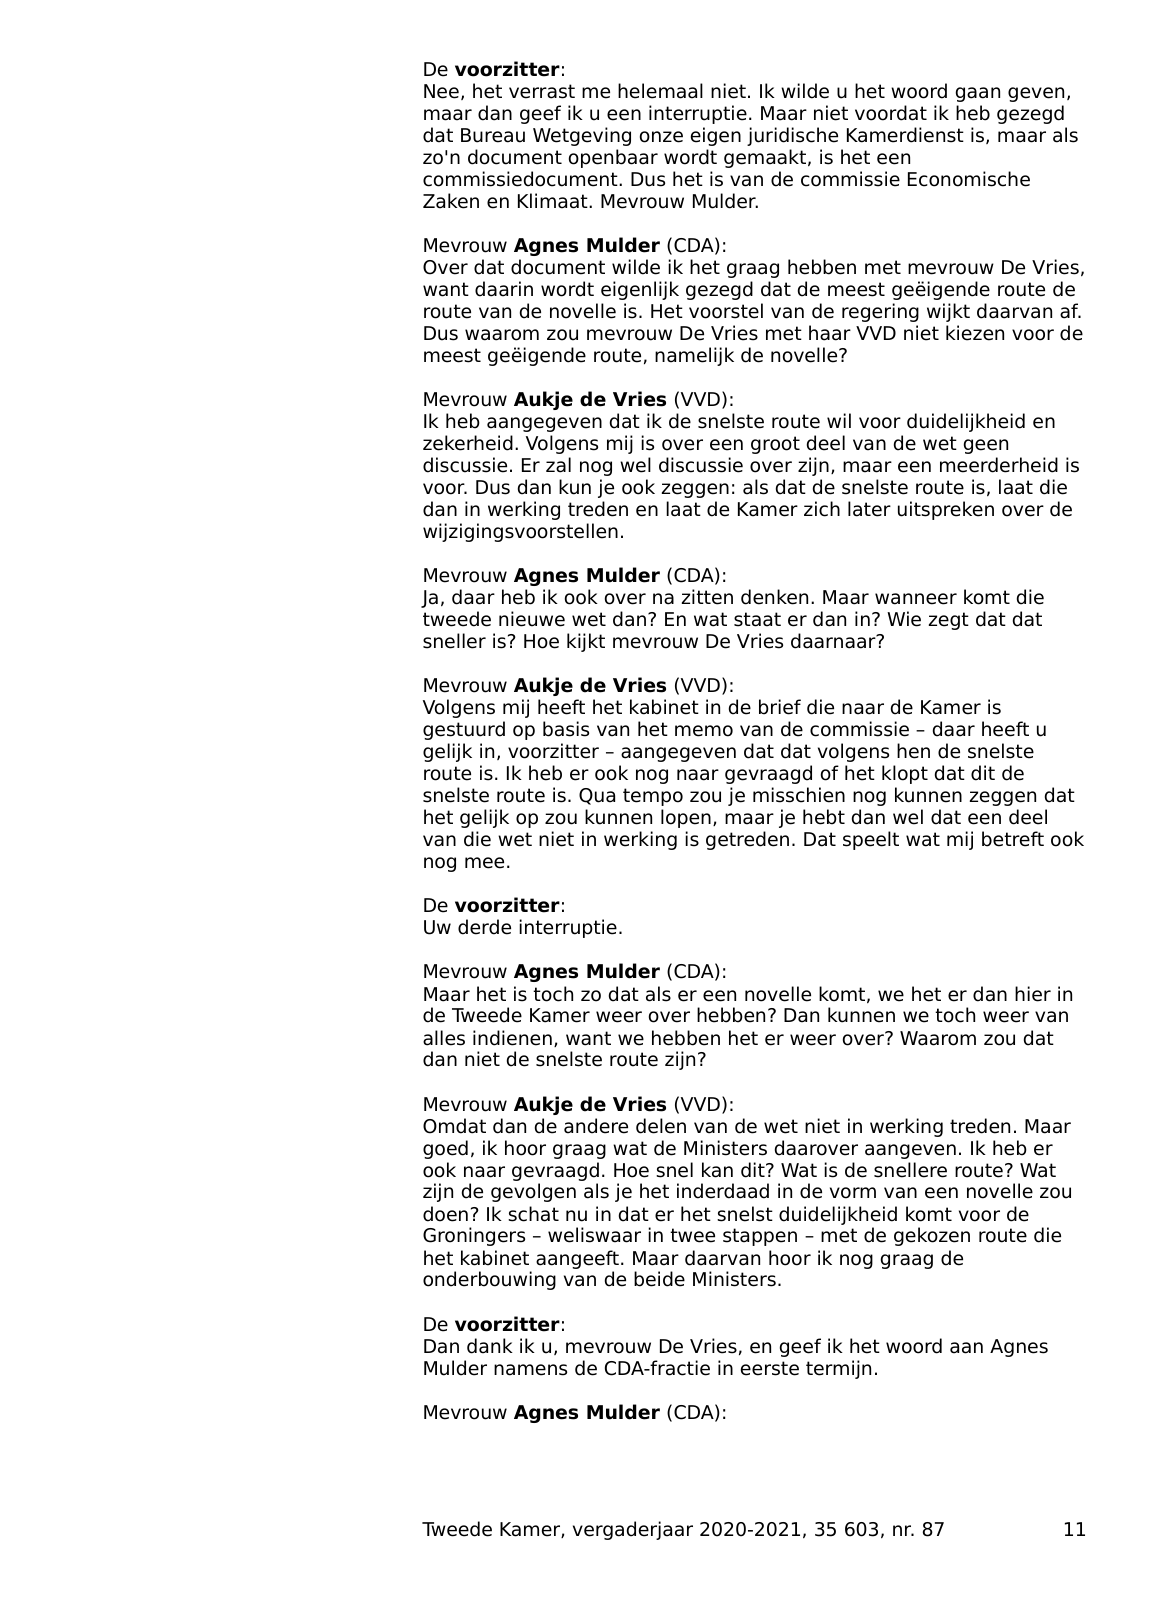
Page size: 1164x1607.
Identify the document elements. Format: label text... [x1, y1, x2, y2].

text Maar het is toch zo dat als er een novelle komt, we het er dan hier in de Tweede Kamer weer over hebben? Dan kunnen we toch weer van alles indienen, want we hebben het er weer over? Waarom zou dat dan niet de snelste route zijn? [422, 983, 1087, 1071]
text Mevrouw Aukje de Vries (VVD): [422, 1093, 1087, 1116]
text Nee, het verrast me helemaal niet. Ik wilde u het woord gaan geven, maar dan geef ik u een interruptie. Maar niet voordat ik heb gezegd dat Bureau Wetgeving onze eigen juridische Kamerdienst is, maar als zo'n document openbaar wordt gemaakt, is het een commissiedocument. Dus het is van de commissie Economische Zaken en Klimaat. Mevrouw Mulder. [422, 81, 1087, 213]
text Ik heb aangegeven dat ik de snelste route wil voor duidelijkheid en zekerheid. Volgens mij is over een groot deel van de wet geen discussie. Er zal nog wel discussie over zijn, maar een meerderheid is voor. Dus dan kun je ook zeggen: als dat de snelste route is, laat die dan in werking treden en laat de Kamer zich later uitspreken over de wijzigingsvoorstellen. [422, 411, 1087, 543]
text De voorzitter: [422, 59, 1087, 81]
text Over dat document wilde ik het graag hebben met mevrouw De Vries, want daarin wordt eigenlijk gezegd dat de meest geëigende route de route van de novelle is. Het voorstel van de regering wijkt daarvan af. Dus waarom zou mevrouw De Vries met haar VVD niet kiezen voor de meest geëigende route, namelijk de novelle? [422, 257, 1087, 367]
text Mevrouw Agnes Mulder (CDA): [422, 565, 1087, 587]
text Mevrouw Agnes Mulder (CDA): [422, 961, 1087, 983]
text De voorzitter: [422, 895, 1087, 917]
text Mevrouw Aukje de Vries (VVD): [422, 389, 1087, 411]
text Mevrouw Agnes Mulder (CDA): [422, 235, 1087, 257]
text Ja, daar heb ik ook over na zitten denken. Maar wanneer komt die tweede nieuwe wet dan? En wat staat er dan in? Wie zegt dat dat sneller is? Hoe kijkt mevrouw De Vries daarnaar? [422, 587, 1087, 653]
text Volgens mij heeft het kabinet in de brief die naar de Kamer is gestuurd op basis van het memo van de commissie – daar heeft u gelijk in, voorzitter – aangegeven dat dat volgens hen de snelste route is. Ik heb er ook nog naar gevraagd of het klopt dat dit de snelste route is. Qua tempo zou je misschien nog kunnen zeggen dat het gelijk op zou kunnen lopen, maar je hebt dan wel dat een deel van die wet niet in werking is getreden. Dat speelt wat mij betreft ook nog mee. [422, 697, 1087, 873]
text Mevrouw Aukje de Vries (VVD): [422, 675, 1087, 697]
text Dan dank ik u, mevrouw De Vries, en geef ik het woord aan Agnes Mulder namens de CDA-fractie in eerste termijn. [422, 1336, 1087, 1379]
text Mevrouw Agnes Mulder (CDA): [422, 1402, 1087, 1424]
text Uw derde interruptie. [422, 917, 1087, 939]
text De voorzitter: [422, 1313, 1087, 1336]
text Omdat dan de andere delen van de wet niet in werking treden. Maar goed, ik hoor graag wat de Ministers daarover aangeven. Ik heb er ook naar gevraagd. Hoe snel kan dit? Wat is de snellere route? Wat zijn de gevolgen als je het inderdaad in de vorm van een novelle zou doen? Ik schat nu in dat er het snelst duidelijkheid komt voor de Groningers – weliswaar in twee stappen – met de gekozen route die het kabinet aangeeft. Maar daarvan hoor ik nog graag de onderbouwing van de beide Ministers. [422, 1116, 1087, 1291]
